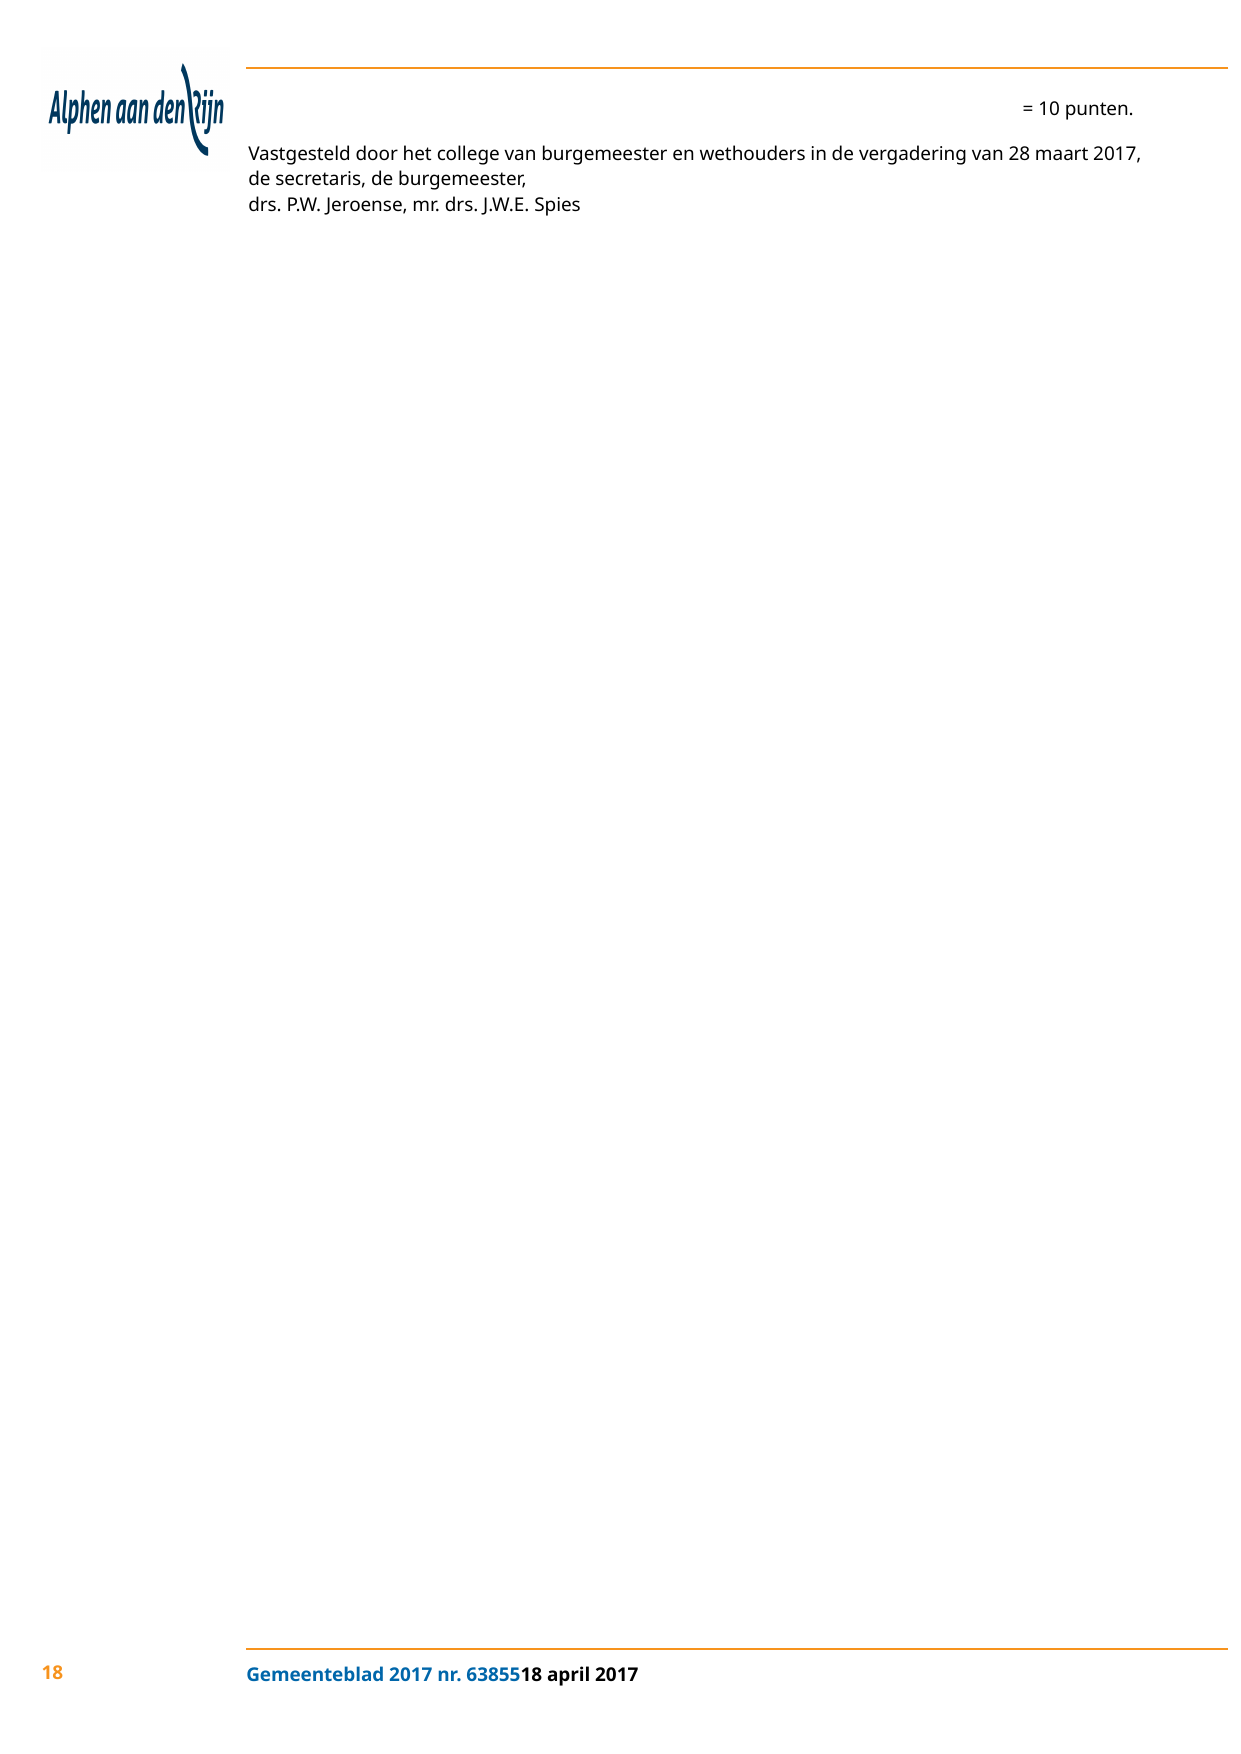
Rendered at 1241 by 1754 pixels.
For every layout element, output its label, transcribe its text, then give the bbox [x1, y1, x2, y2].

table_cell [248, 95, 377, 121]
table_cell = 10 punten. [1023, 95, 1152, 121]
table_cell [377, 95, 506, 121]
text de secretaris, de burgemeester, [248, 166, 1152, 191]
table_cell [894, 95, 1022, 121]
text Vastgesteld door het college van burgemeester en wethouders in de vergadering van 28 maart 2017, [248, 140, 1152, 166]
table_cell [635, 95, 764, 121]
table_cell [764, 95, 893, 121]
picture [41, 47, 231, 172]
table_cell [506, 95, 635, 121]
text drs. P.W. Jeroense, mr. drs. J.W.E. Spies [248, 191, 1152, 217]
